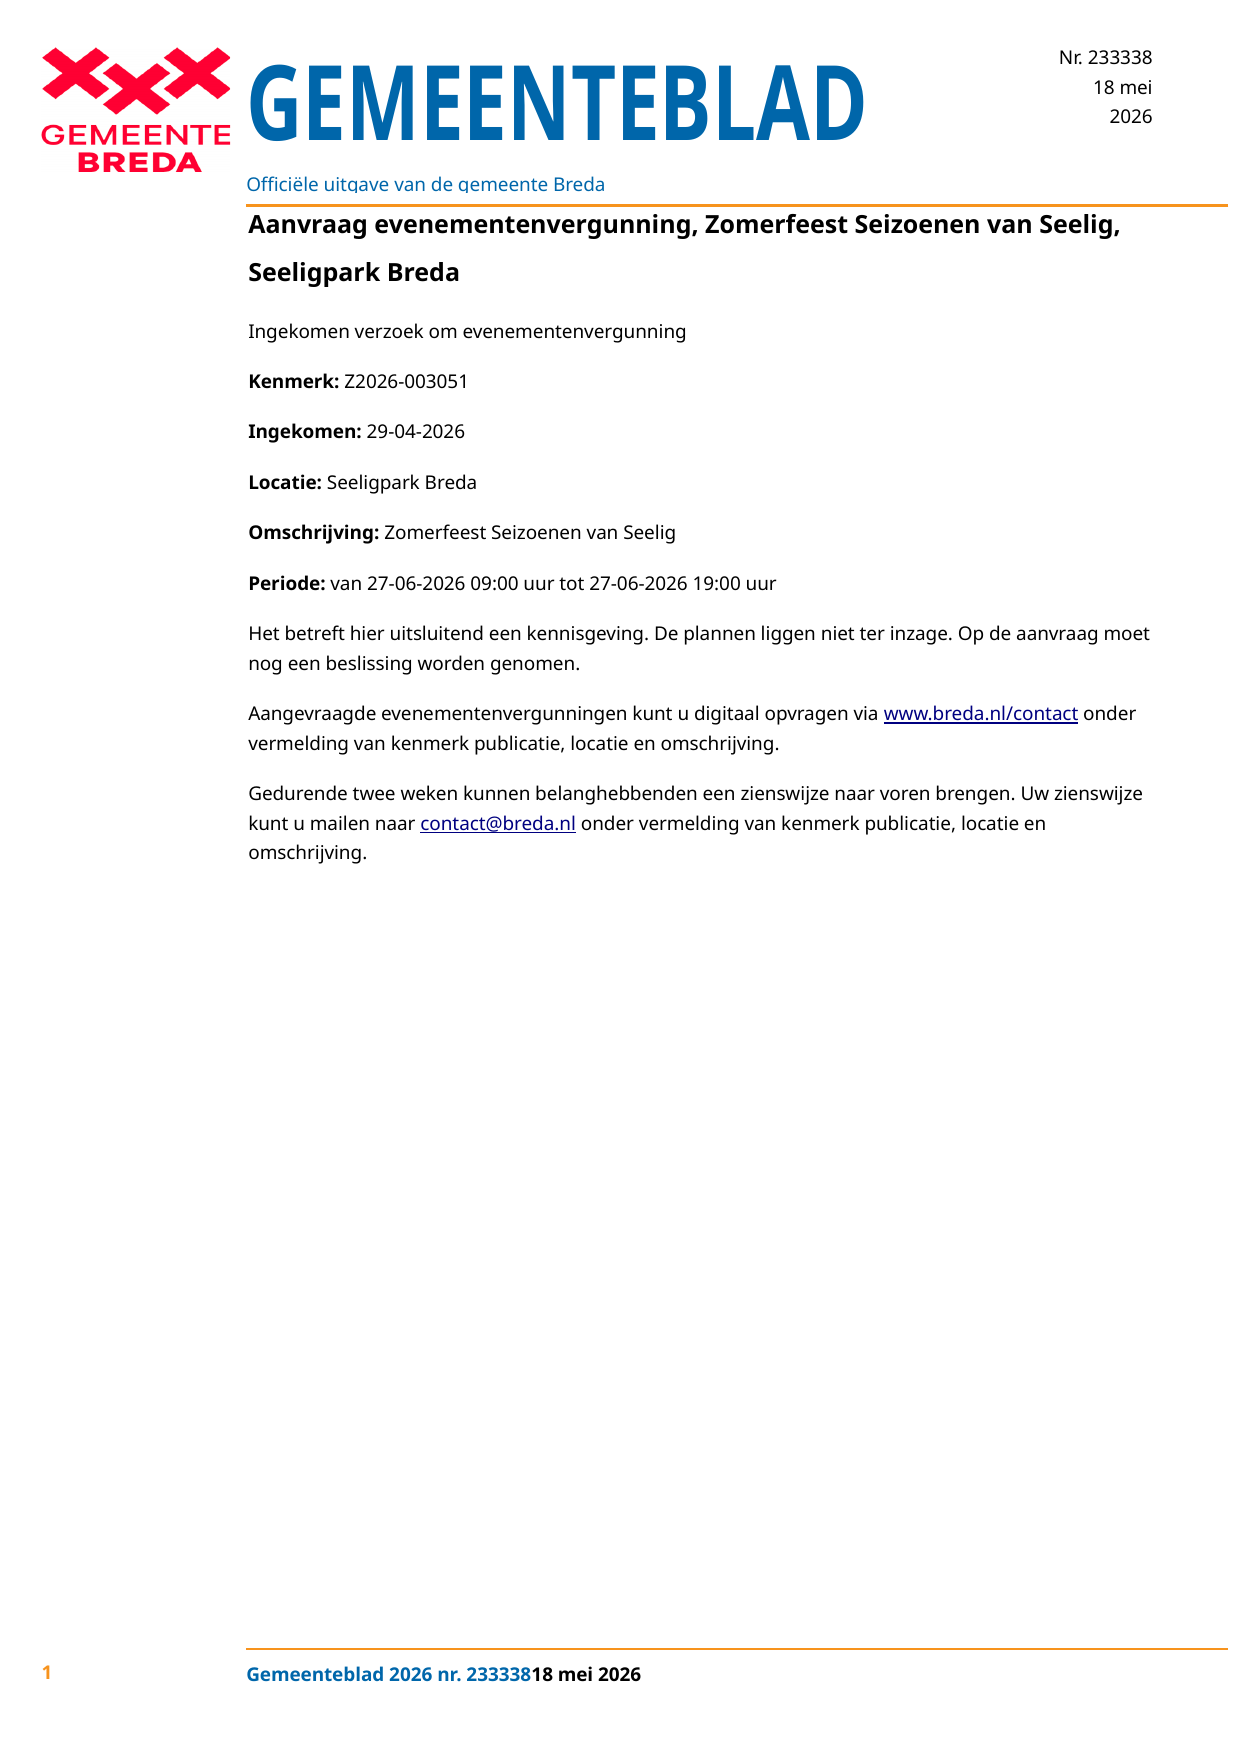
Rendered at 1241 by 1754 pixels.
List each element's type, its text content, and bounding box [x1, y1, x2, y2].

picture [41, 47, 231, 172]
text Periode: van 27-06-2026 09:00 uur tot 27-06-2026 19:00 uur [248, 570, 1152, 596]
text Ingekomen: 29-04-2026 [248, 419, 1152, 444]
text Locatie: Seeligpark Breda [248, 469, 1152, 495]
text Gedurende twee weken kunnen belanghebbenden een zienswijze naar voren brengen. Uw zienswijze kunt u mailen naar contact@breda.nl onder vermelding van kenmerk publicatie, locatie en omschrijving. [248, 780, 1152, 865]
text Omschrijving: Zomerfeest Seizoenen van Seelig [248, 519, 1152, 545]
text Het betreft hier uitsluitend een kennisgeving. De plannen liggen niet ter inzage. Op de aanvraag moet nog een beslissing worden genomen. [248, 620, 1152, 676]
text Kenmerk: Z2026-003051 [248, 368, 1152, 394]
text Aangevraagde evenementenvergunningen kunt u digitaal opvragen via www.breda.nl/contact onder vermelding van kenmerk publicatie, locatie en omschrijving. [248, 700, 1152, 756]
text Aanvraag evenementenvergunning, Zomerfeest Seizoenen van Seelig, Seeligpark Breda [248, 207, 1152, 288]
text Ingekomen verzoek om evenementenvergunning [248, 318, 1152, 344]
